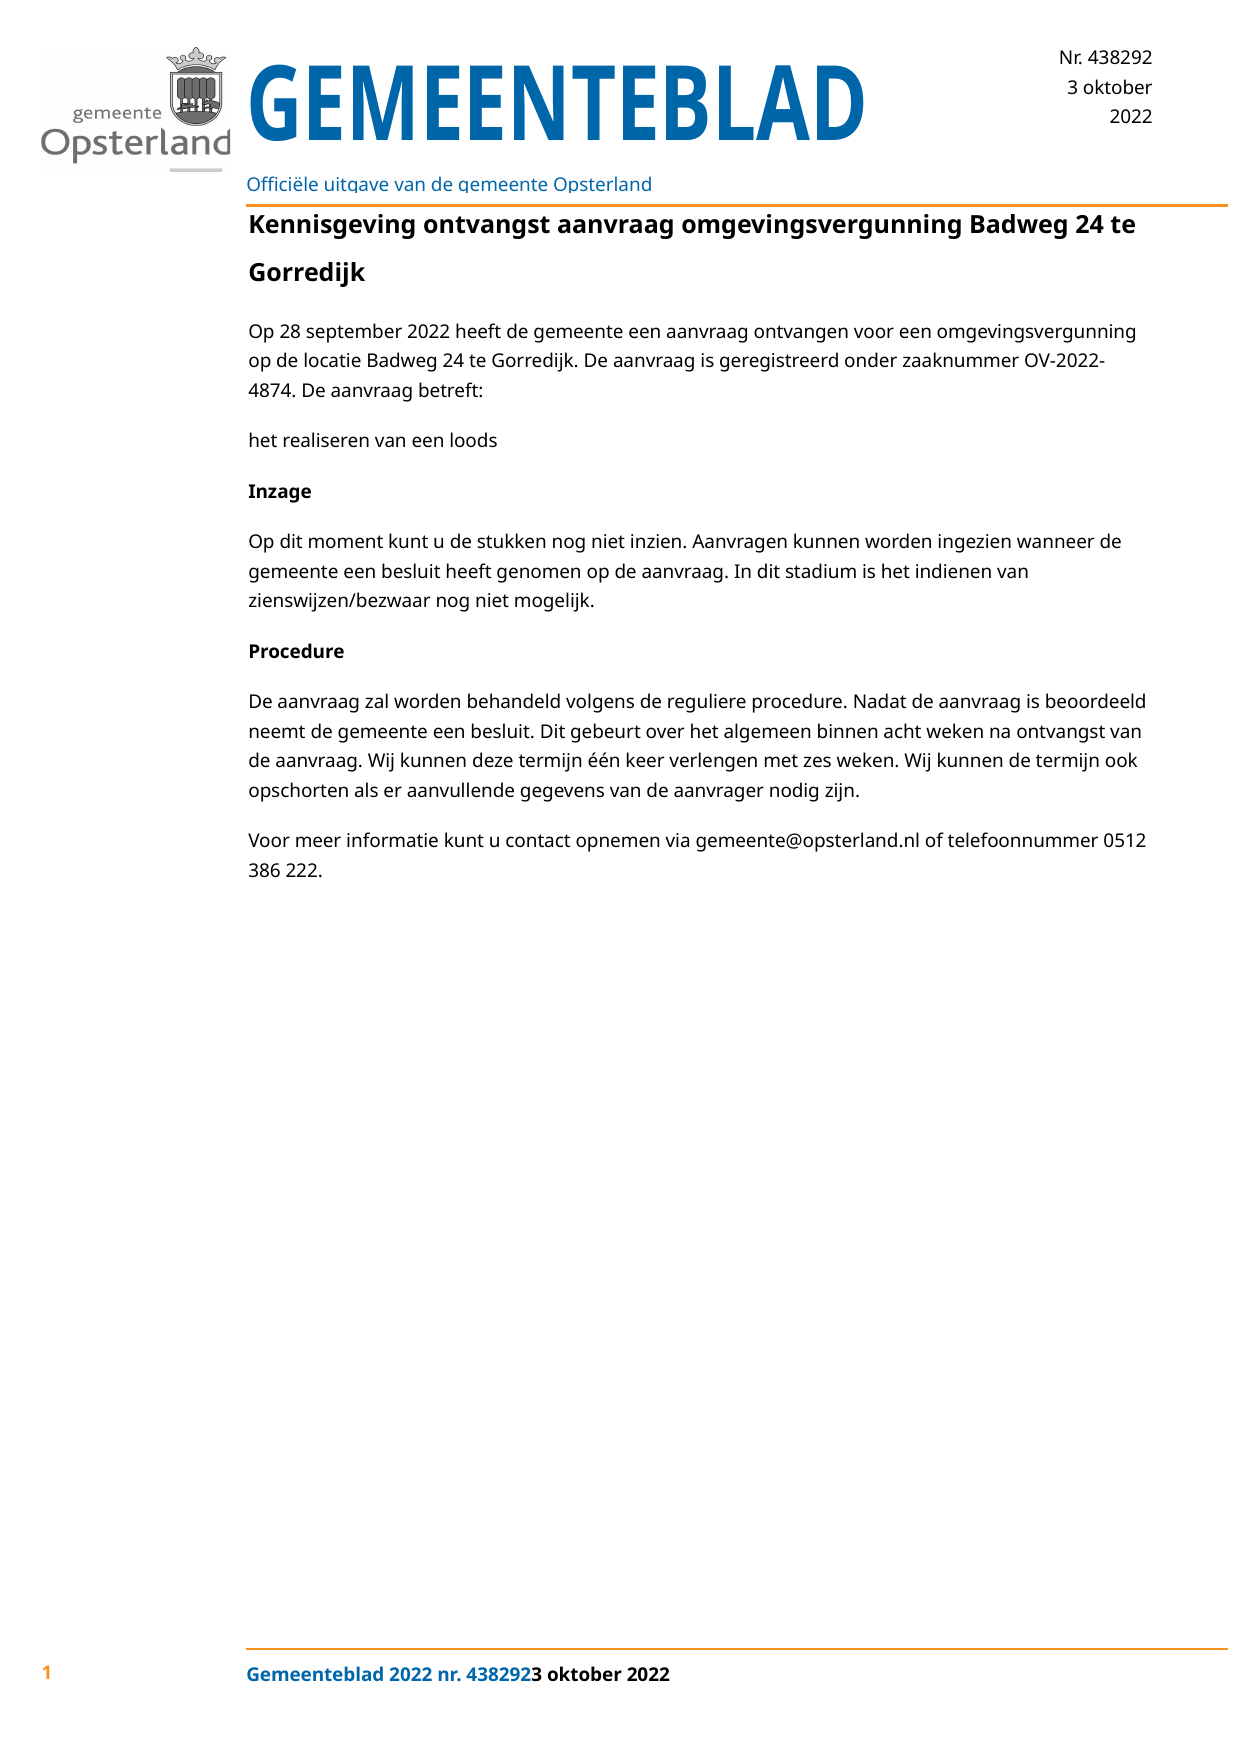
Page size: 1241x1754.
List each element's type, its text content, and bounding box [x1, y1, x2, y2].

text Inzage [248, 478, 1152, 504]
text Op dit moment kunt u de stukken nog niet inzien. Aanvragen kunnen worden ingezien wanneer de gemeente een besluit heeft genomen op de aanvraag. In dit stadium is het indienen van zienswijzen/bezwaar nog niet mogelijk. [248, 528, 1152, 613]
text Op 28 september 2022 heeft de gemeente een aanvraag ontvangen voor een omgevingsvergunning op de locatie Badweg 24 te Gorredijk. De aanvraag is geregistreerd onder zaaknummer OV-2022-4874. De aanvraag betreft: [248, 318, 1152, 403]
text Kennisgeving ontvangst aanvraag omgevingsvergunning Badweg 24 te Gorredijk [248, 207, 1152, 288]
text het realiseren van een loods [248, 427, 1152, 453]
text De aanvraag zal worden behandeld volgens de reguliere procedure. Nadat de aanvraag is beoordeeld neemt de gemeente een besluit. Dit gebeurt over het algemeen binnen acht weken na ontvangst van de aanvraag. Wij kunnen deze termijn één keer verlengen met zes weken. Wij kunnen de termijn ook opschorten als er aanvullende gegevens van de aanvrager nodig zijn. [248, 688, 1152, 803]
picture [41, 47, 231, 172]
text Voor meer informatie kunt u contact opnemen via gemeente@opsterland.nl of telefoonnummer 0512 386 222. [248, 827, 1152, 883]
text Procedure [248, 638, 1152, 664]
